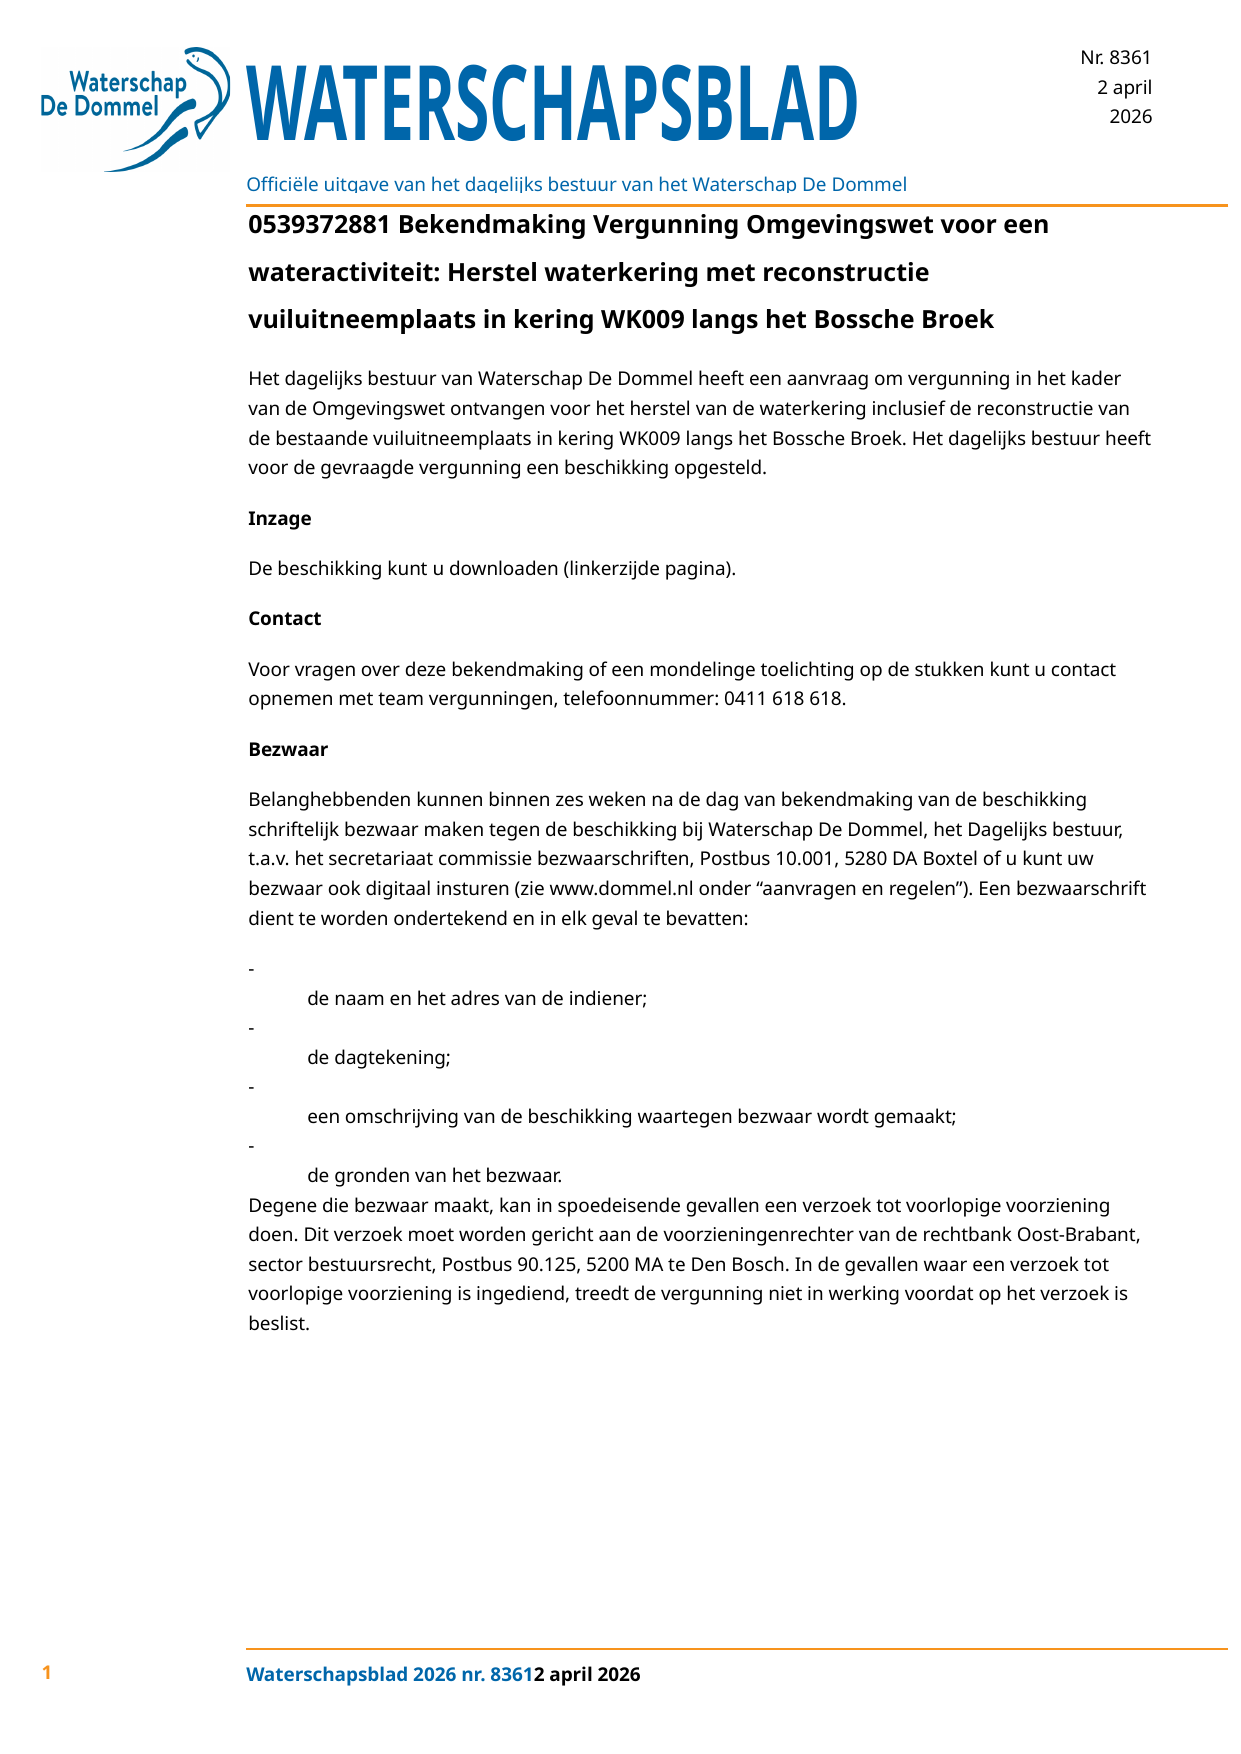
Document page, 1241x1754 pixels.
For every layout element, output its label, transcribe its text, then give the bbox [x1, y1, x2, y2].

picture [45, 99, 51, 111]
text Inzage [248, 505, 1152, 530]
picture [41, 47, 231, 172]
text De beschikking kunt u downloaden (linkerzijde pagina). [248, 555, 1152, 581]
list een omschrijving van de beschikking waartegen bezwaar wordt gemaakt; [248, 1103, 1152, 1129]
text Belanghebbenden kunnen binnen zes weken na de dag van bekendmaking van de beschikking schriftelijk bezwaar maken tegen de beschikking bij Waterschap De Dommel, het Dagelijks bestuur, t.a.v. het secretariaat commissie bezwaarschriften, Postbus 10.001, 5280 DA Boxtel of u kunt uw bezwaar ook digitaal insturen (zie www.dommel.nl onder “aanvragen en regelen”). Een bezwaarschrift dient te worden ondertekend en in elk geval te bevatten: [248, 786, 1152, 930]
text Contact [248, 606, 1152, 631]
list de naam en het adres van de indiener; [248, 985, 1152, 1010]
text Degene die bezwaar maakt, kan in spoedeisende gevallen een verzoek tot voorlopige voorziening doen. Dit verzoek moet worden gericht aan de voorzieningenrechter van de rechtbank Oost-Brabant, sector bestuursrecht, Postbus 90.125, 5200 MA te Den Bosch. In de gevallen waar een verzoek tot voorlopige voorziening is ingediend, treedt de vergunning niet in werking voordat op het verzoek is beslist. [248, 1192, 1152, 1336]
text Bezwaar [248, 736, 1152, 762]
picture [198, 118, 210, 131]
list de dagtekening; [248, 1044, 1152, 1069]
picture [204, 47, 231, 76]
text 0539372881 Bekendmaking Vergunning Omgevingswet voor een wateractiviteit: Herstel waterkering met reconstructie vuiluitneemplaats in kering WK009 langs het Bossche Broek [248, 207, 1152, 336]
list de gronden van het bezwaar. [248, 1162, 1152, 1188]
text Het dagelijks bestuur van Waterschap De Dommel heeft een aanvraag om vergunning in het kader van de Omgevingswet ontvangen voor het herstel van de waterkering inclusief de reconstructie van de bestaande vuiluitneemplaats in kering WK009 langs het Bossche Broek. Het dagelijks bestuur heeft voor de gevraagde vergunning een beschikking opgesteld. [248, 366, 1152, 480]
text Voor vragen over deze bekendmaking of een mondelinge toelichting op de stukken kunt u contact opnemen met team vergunningen, telefoonnummer: 0411 618 618. [248, 656, 1152, 711]
